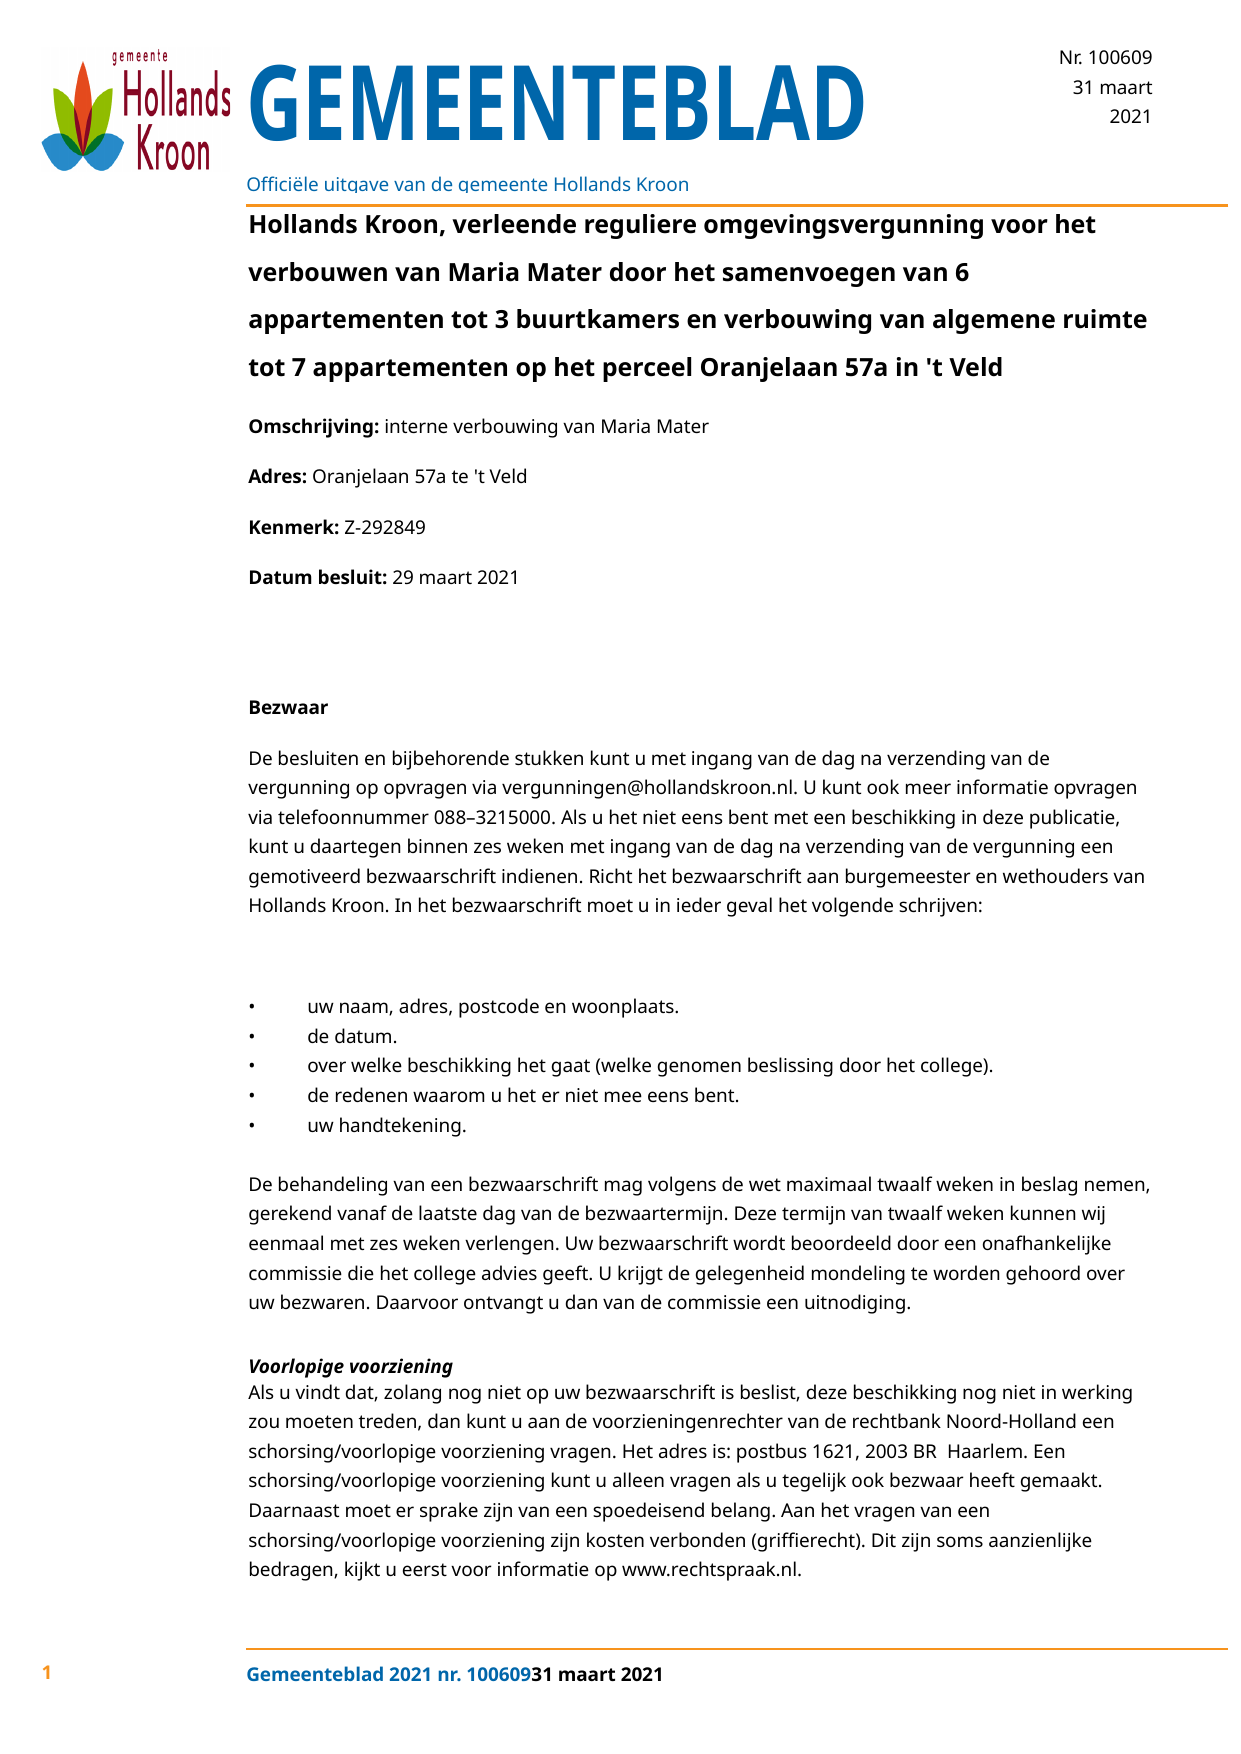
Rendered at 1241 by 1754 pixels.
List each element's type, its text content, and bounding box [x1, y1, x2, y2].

text Kenmerk: Z-292849 [248, 514, 1152, 540]
text Bezwaar [248, 694, 1152, 720]
table_header Datum besluit: 29 maart 2021 [248, 565, 700, 590]
text Hollands Kroon, verleende reguliere omgevingsvergunning voor het verbouwen van Maria Mater door het samenvoegen van 6 appartementen tot 3 buurtkamers en verbouwing van algemene ruimte tot 7 appartementen op het perceel Oranjelaan 57a in 't Veld [248, 207, 1152, 384]
list uw naam, adres, postcode en woonplaats. [248, 993, 1152, 1019]
text Omschrijving: interne verbouwing van Maria Mater [248, 413, 1152, 439]
list de datum. [248, 1023, 1152, 1049]
text De behandeling van een bezwaarschrift mag volgens de wet maximaal twaalf weken in beslag nemen, gerekend vanaf de laatste dag van de bezwaartermijn. Deze termijn van twaalf weken kunnen wij eenmaal met zes weken verlengen. Uw bezwaarschrift wordt beoordeeld door een onafhankelijke commissie die het college advies geeft. U krijgt de gelegenheid mondeling te worden gehoord over uw bezwaren. Daarvoor ontvangt u dan van de commissie een uitnodiging. [248, 1171, 1152, 1315]
list over welke beschikking het gaat (welke genomen beslissing door het college). [248, 1053, 1152, 1078]
table_header [700, 565, 1152, 590]
list de redenen waarom u het er niet mee eens bent. [248, 1082, 1152, 1108]
picture [41, 47, 231, 172]
list uw handtekening. [248, 1112, 1152, 1137]
text Adres: Oranjelaan 57a te 't Veld [248, 463, 1152, 489]
text Voorlopige voorziening [248, 1353, 1152, 1379]
text Als u vindt dat, zolang nog niet op uw bezwaarschrift is beslist, deze beschikking nog niet in werking zou moeten treden, dan kunt u aan de voorzieningenrechter van de rechtbank Noord-Holland een schorsing/voorlopige voorziening vragen. Het adres is: postbus 1621, 2003 BR Haarlem. Een schorsing/voorlopige voorziening kunt u alleen vragen als u tegelijk ook bezwaar heeft gemaakt. Daarnaast moet er sprake zijn van een spoedeisend belang. Aan het vragen van een schorsing/voorlopige voorziening zijn kosten verbonden (griffierecht). Dit zijn soms aanzienlijke bedragen, kijkt u eerst voor informatie op www.rechtspraak.nl. [248, 1379, 1152, 1582]
text De besluiten en bijbehorende stukken kunt u met ingang van de dag na verzending van de vergunning op opvragen via vergunningen@hollandskroon.nl. U kunt ook meer informatie opvragen via telefoonnummer 088–3215000. Als u het niet eens bent met een beschikking in deze publicatie, kunt u daartegen binnen zes weken met ingang van de dag na verzending van de vergunning een gemotiveerd bezwaarschrift indienen. Richt het bezwaarschrift aan burgemeester en wethouders van Hollands Kroon. In het bezwaarschrift moet u in ieder geval het volgende schrijven: [248, 745, 1152, 918]
